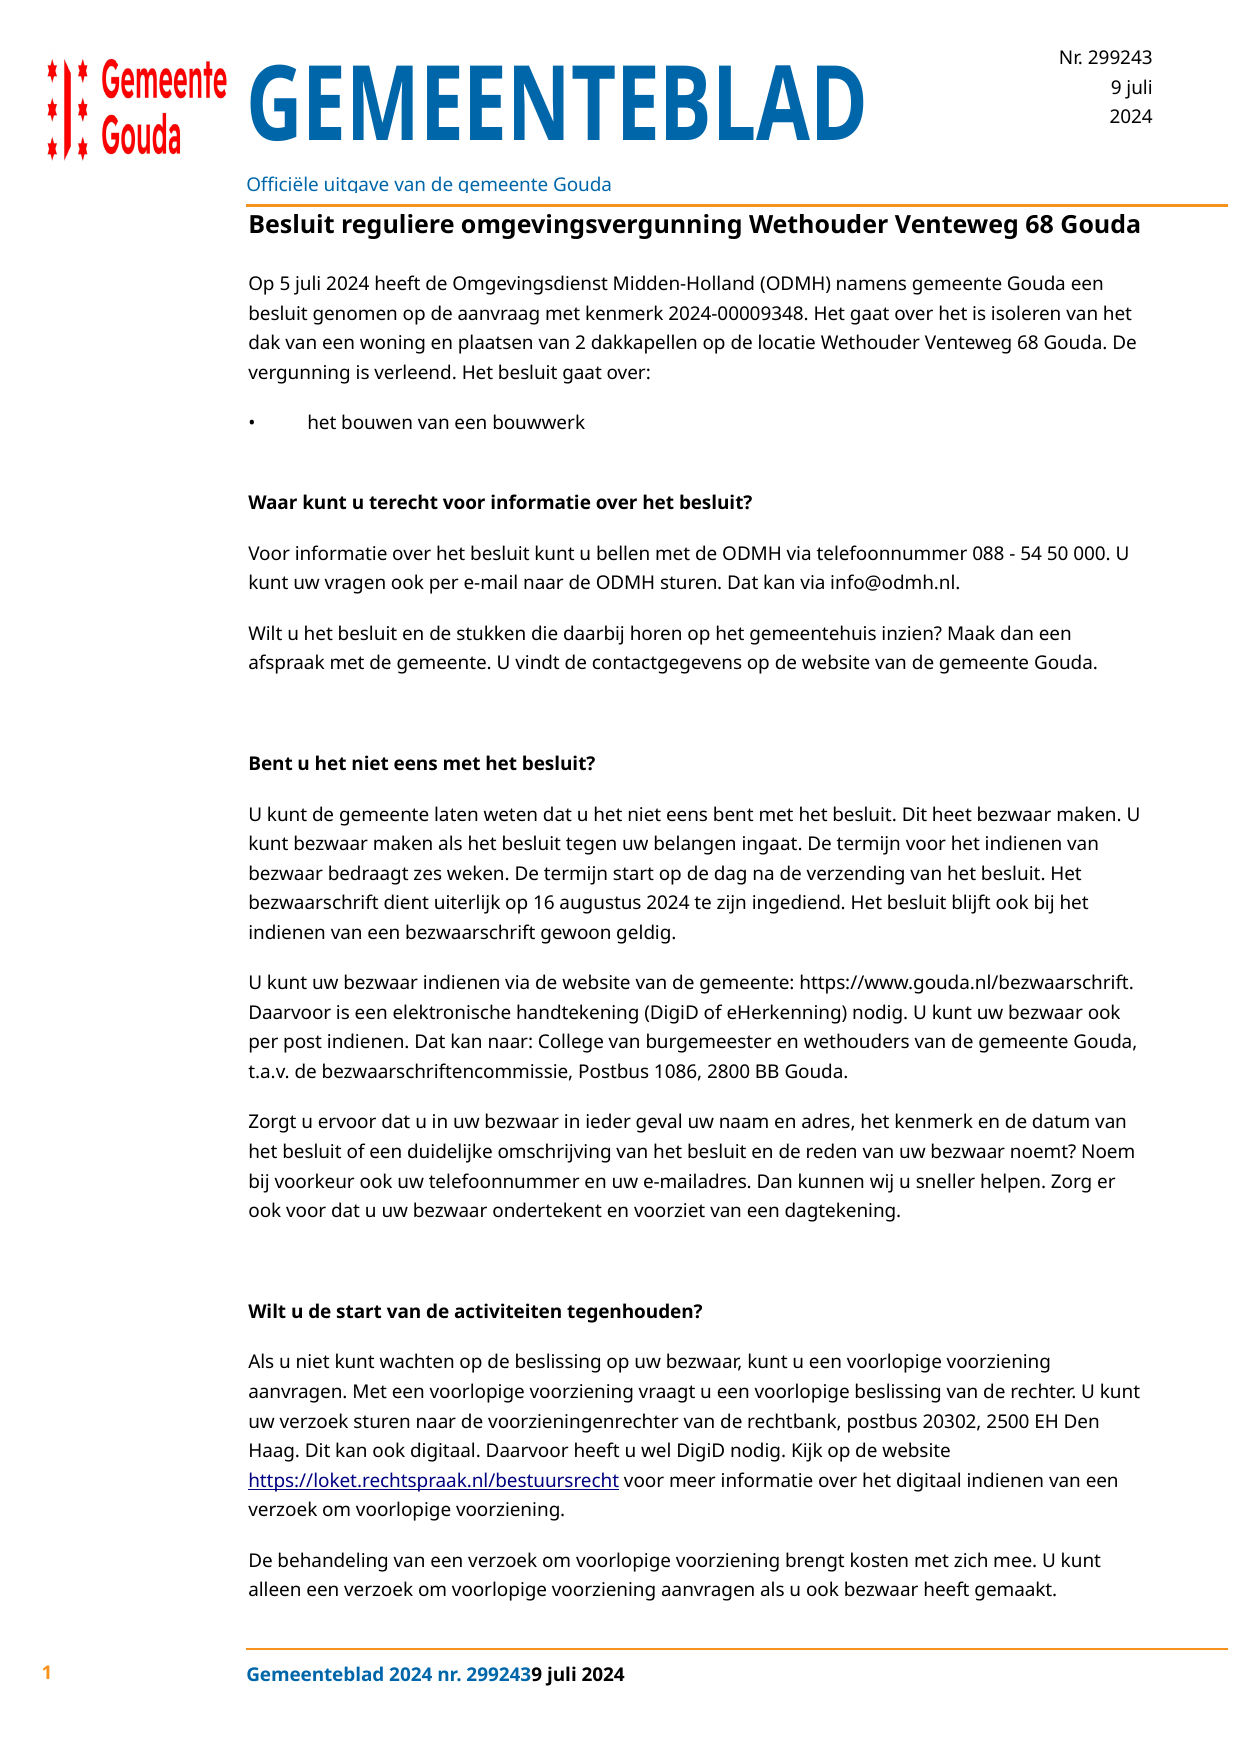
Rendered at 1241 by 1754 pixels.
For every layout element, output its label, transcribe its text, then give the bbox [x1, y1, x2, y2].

text Waar kunt u terecht voor informatie over het besluit? [248, 489, 1152, 515]
text Besluit reguliere omgevingsvergunning Wethouder Venteweg 68 Gouda [248, 207, 1152, 241]
text De behandeling van een verzoek om voorlopige voorziening brengt kosten met zich mee. U kunt alleen een verzoek om voorlopige voorziening aanvragen als u ook bezwaar heeft gemaakt. [248, 1547, 1152, 1602]
text Zorgt u ervoor dat u in uw bezwaar in ieder geval uw naam en adres, het kenmerk en de datum van het besluit of een duidelijke omschrijving van het besluit en de reden van uw bezwaar noemt? Noem bij voorkeur ook uw telefoonnummer en uw e-mailadres. Dan kunnen wij u sneller helpen. Zorg er ook voor dat u uw bezwaar ondertekent en voorziet van een dagtekening. [248, 1109, 1152, 1223]
text Voor informatie over het besluit kunt u bellen met de ODMH via telefoonnummer 088 - 54 50 000. U kunt uw vragen ook per e-mail naar de ODMH sturen. Dat kan via info@odmh.nl. [248, 540, 1152, 595]
text Wilt u het besluit en de stukken die daarbij horen op het gemeentehuis inzien? Maak dan een afspraak met de gemeente. U vindt de contactgegevens op de website van de gemeente Gouda. [248, 620, 1152, 675]
text Wilt u de start van de activiteiten tegenhouden? [248, 1298, 1152, 1324]
text Op 5 juli 2024 heeft de Omgevingsdienst Midden-Holland (ODMH) namens gemeente Gouda een besluit genomen op de aanvraag met kenmerk 2024-00009348. Het gaat over het is isoleren van het dak van een woning en plaatsen van 2 dakkapellen op de locatie Wethouder Venteweg 68 Gouda. De vergunning is verleend. Het besluit gaat over: [248, 270, 1152, 385]
text Bent u het niet eens met het besluit? [248, 750, 1152, 776]
picture [41, 47, 231, 172]
text U kunt de gemeente laten weten dat u het niet eens bent met het besluit. Dit heet bezwaar maken. U kunt bezwaar maken als het besluit tegen uw belangen ingaat. De termijn voor het indienen van bezwaar bedraagt zes weken. De termijn start op de dag na de verzending van het besluit. Het bezwaarschrift dient uiterlijk op 16 augustus 2024 te zijn ingediend. Het besluit blijft ook bij het indienen van een bezwaarschrift gewoon geldig. [248, 801, 1152, 945]
list het bouwen van een bouwwerk [248, 409, 1152, 435]
text Als u niet kunt wachten op de beslissing op uw bezwaar, kunt u een voorlopige voorziening aanvragen. Met een voorlopige voorziening vraagt u een voorlopige beslissing van de rechter. U kunt uw verzoek sturen naar de voorzieningenrechter van de rechtbank, postbus 20302, 2500 EH Den Haag. Dit kan ook digitaal. Daarvoor heeft u wel DigiD nodig. Kijk op de website https://loket.rechtspraak.nl/bestuursrecht voor meer informatie over het digitaal indienen van een verzoek om voorlopige voorziening. [248, 1349, 1152, 1522]
text U kunt uw bezwaar indienen via de website van de gemeente: https://www.gouda.nl/bezwaarschrift. Daarvoor is een elektronische handtekening (DigiD of eHerkenning) nodig. U kunt uw bezwaar ook per post indienen. Dat kan naar: College van burgemeester en wethouders van de gemeente Gouda, t.a.v. de bezwaarschriftencommissie, Postbus 1086, 2800 BB Gouda. [248, 969, 1152, 1084]
